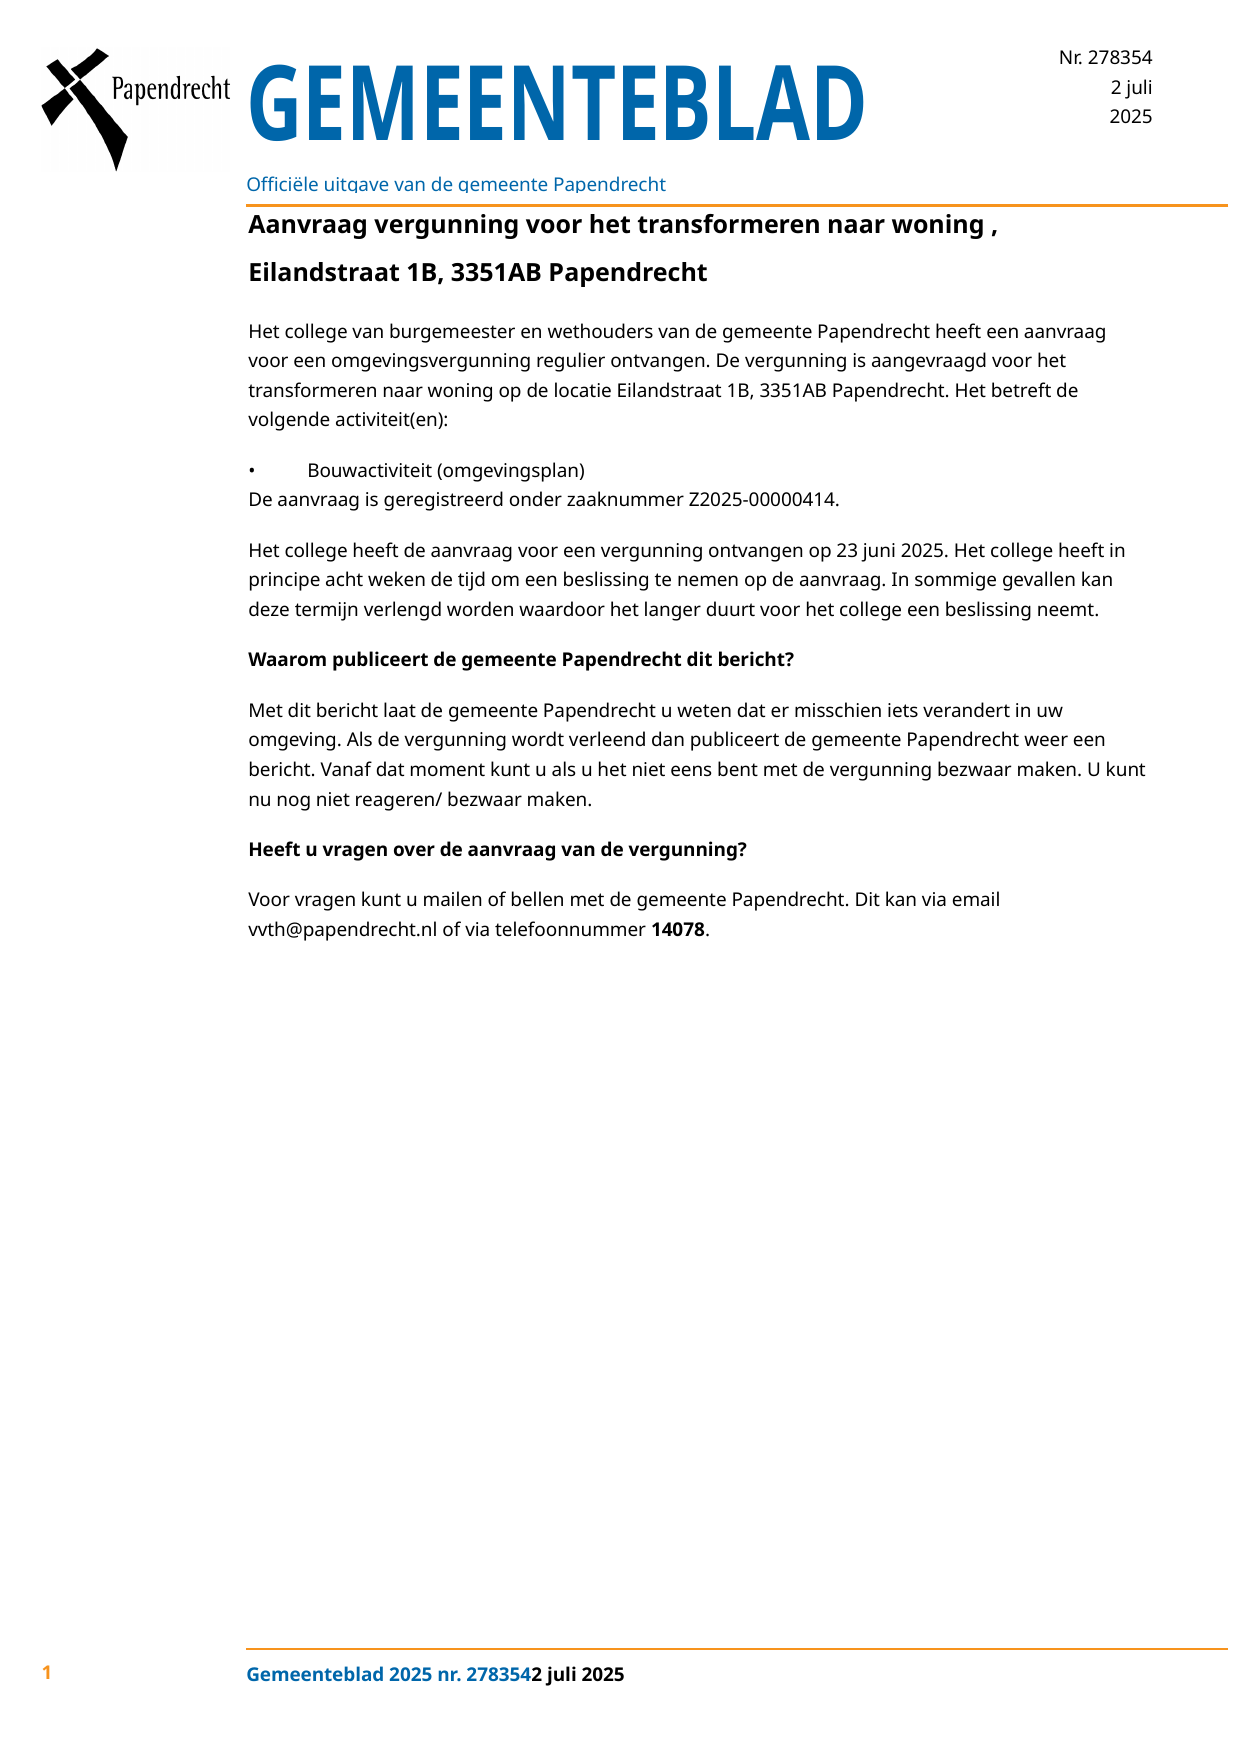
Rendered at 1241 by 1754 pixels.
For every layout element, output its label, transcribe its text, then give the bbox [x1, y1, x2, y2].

text Waarom publiceert de gemeente Papendrecht dit bericht? [248, 647, 1152, 672]
picture [41, 47, 231, 172]
text De aanvraag is geregistreerd onder zaaknummer Z2025-00000414. [248, 487, 1152, 512]
text Met dit bericht laat de gemeente Papendrecht u weten dat er misschien iets verandert in uw omgeving. Als de vergunning wordt verleend dan publiceert de gemeente Papendrecht weer een bericht. Vanaf dat moment kunt u als u het niet eens bent met de vergunning bezwaar maken. U kunt nu nog niet reageren/ bezwaar maken. [248, 697, 1152, 812]
list Bouwactiviteit (omgevingsplan) [248, 457, 1152, 483]
text Het college van burgemeester en wethouders van de gemeente Papendrecht heeft een aanvraag voor een omgevingsvergunning regulier ontvangen. De vergunning is aangevraagd voor het transformeren naar woning op de locatie Eilandstraat 1B, 3351AB Papendrecht. Het betreft de volgende activiteit(en): [248, 318, 1152, 432]
text Aanvraag vergunning voor het transformeren naar woning , Eilandstraat 1B, 3351AB Papendrecht [248, 207, 1152, 288]
text Het college heeft de aanvraag voor een vergunning ontvangen op 23 juni 2025. Het college heeft in principe acht weken de tijd om een beslissing te nemen op de aanvraag. In sommige gevallen kan deze termijn verlengd worden waardoor het langer duurt voor het college een beslissing neemt. [248, 537, 1152, 622]
text Voor vragen kunt u mailen of bellen met de gemeente Papendrecht. Dit kan via email vvth@papendrecht.nl of via telefoonnummer 14078. [248, 887, 1152, 942]
text Heeft u vragen over de aanvraag van de vergunning? [248, 836, 1152, 862]
